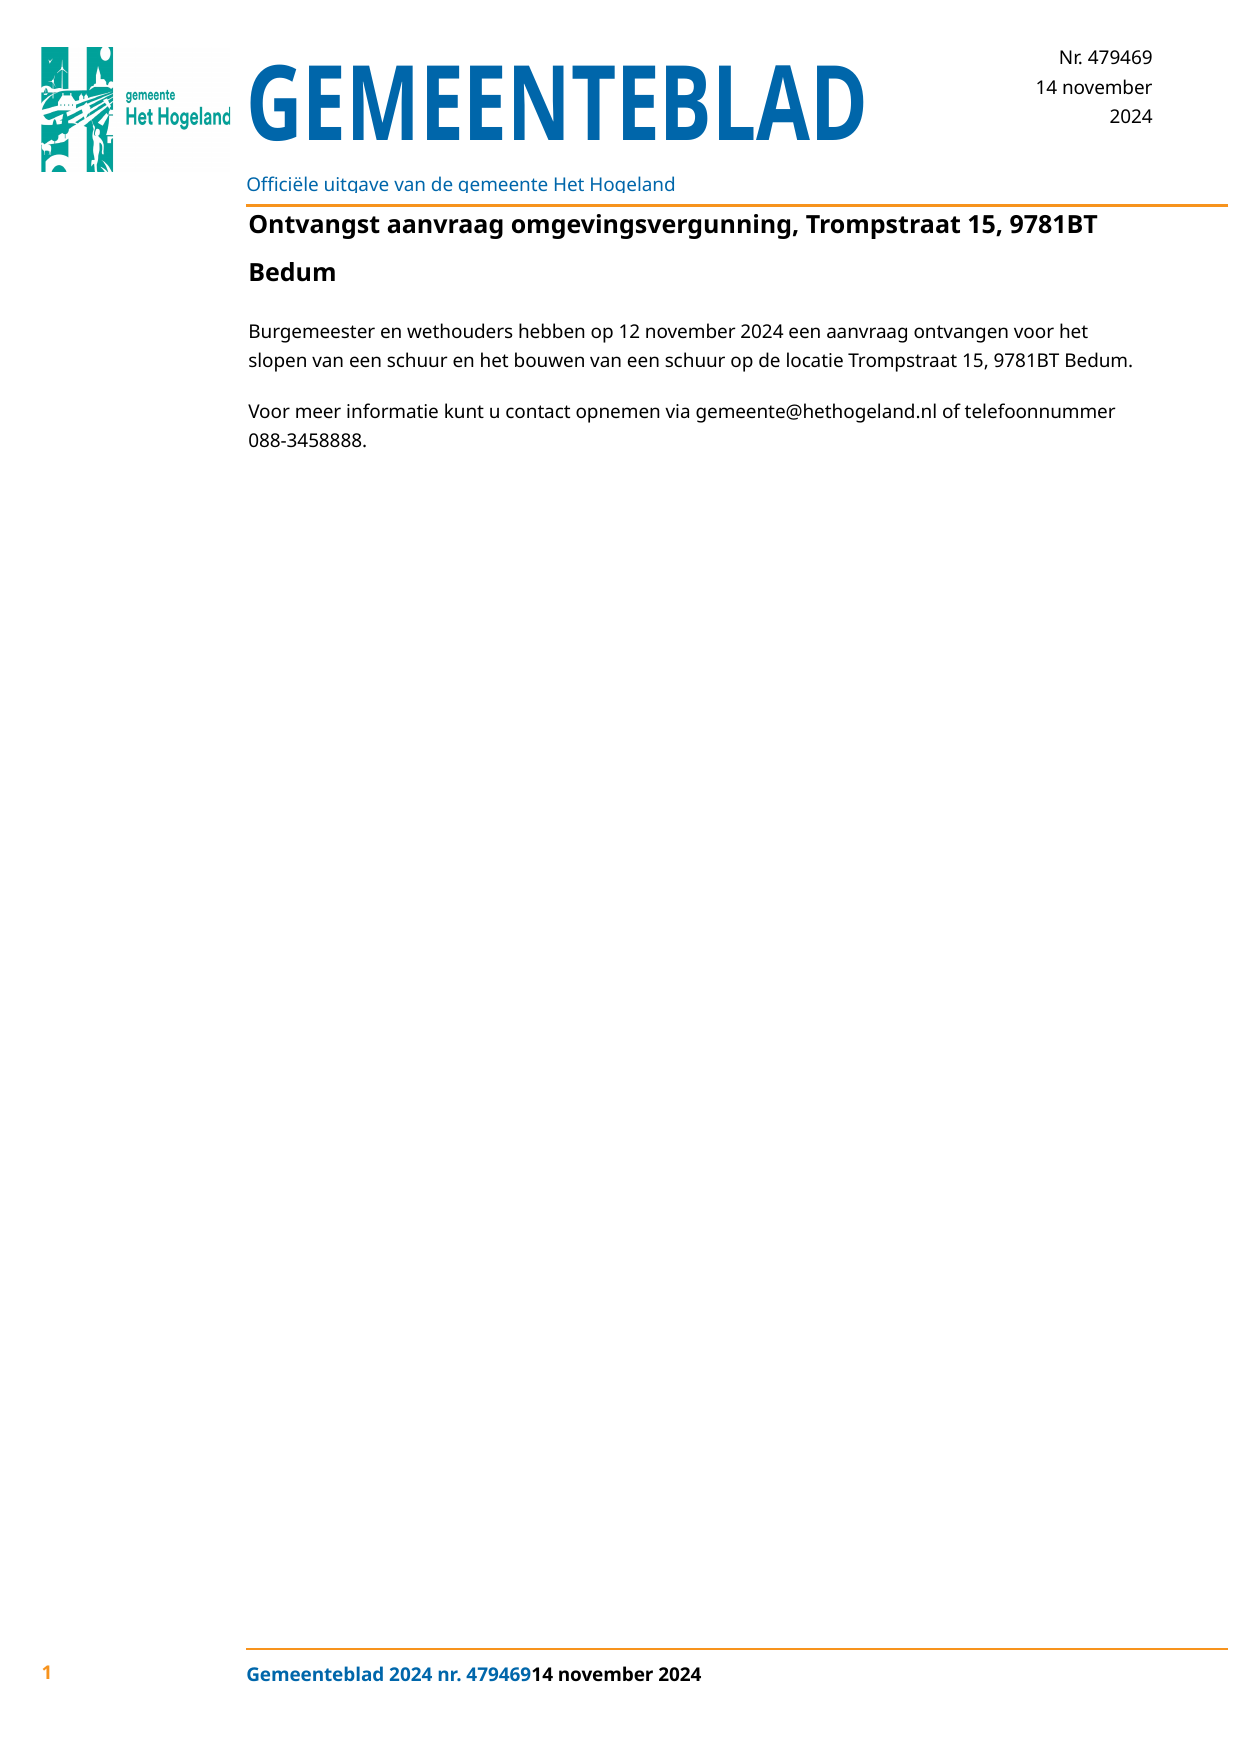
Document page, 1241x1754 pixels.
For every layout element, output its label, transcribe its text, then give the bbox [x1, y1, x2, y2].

text Ontvangst aanvraag omgevingsvergunning, Trompstraat 15, 9781BT Bedum [248, 207, 1152, 288]
text Burgemeester en wethouders hebben op 12 november 2024 een aanvraag ontvangen voor het slopen van een schuur en het bouwen van een schuur op de locatie Trompstraat 15, 9781BT Bedum. [248, 318, 1152, 373]
text Voor meer informatie kunt u contact opnemen via gemeente@hethogeland.nl of telefoonnummer 088-3458888. [248, 398, 1152, 453]
picture [41, 47, 231, 172]
